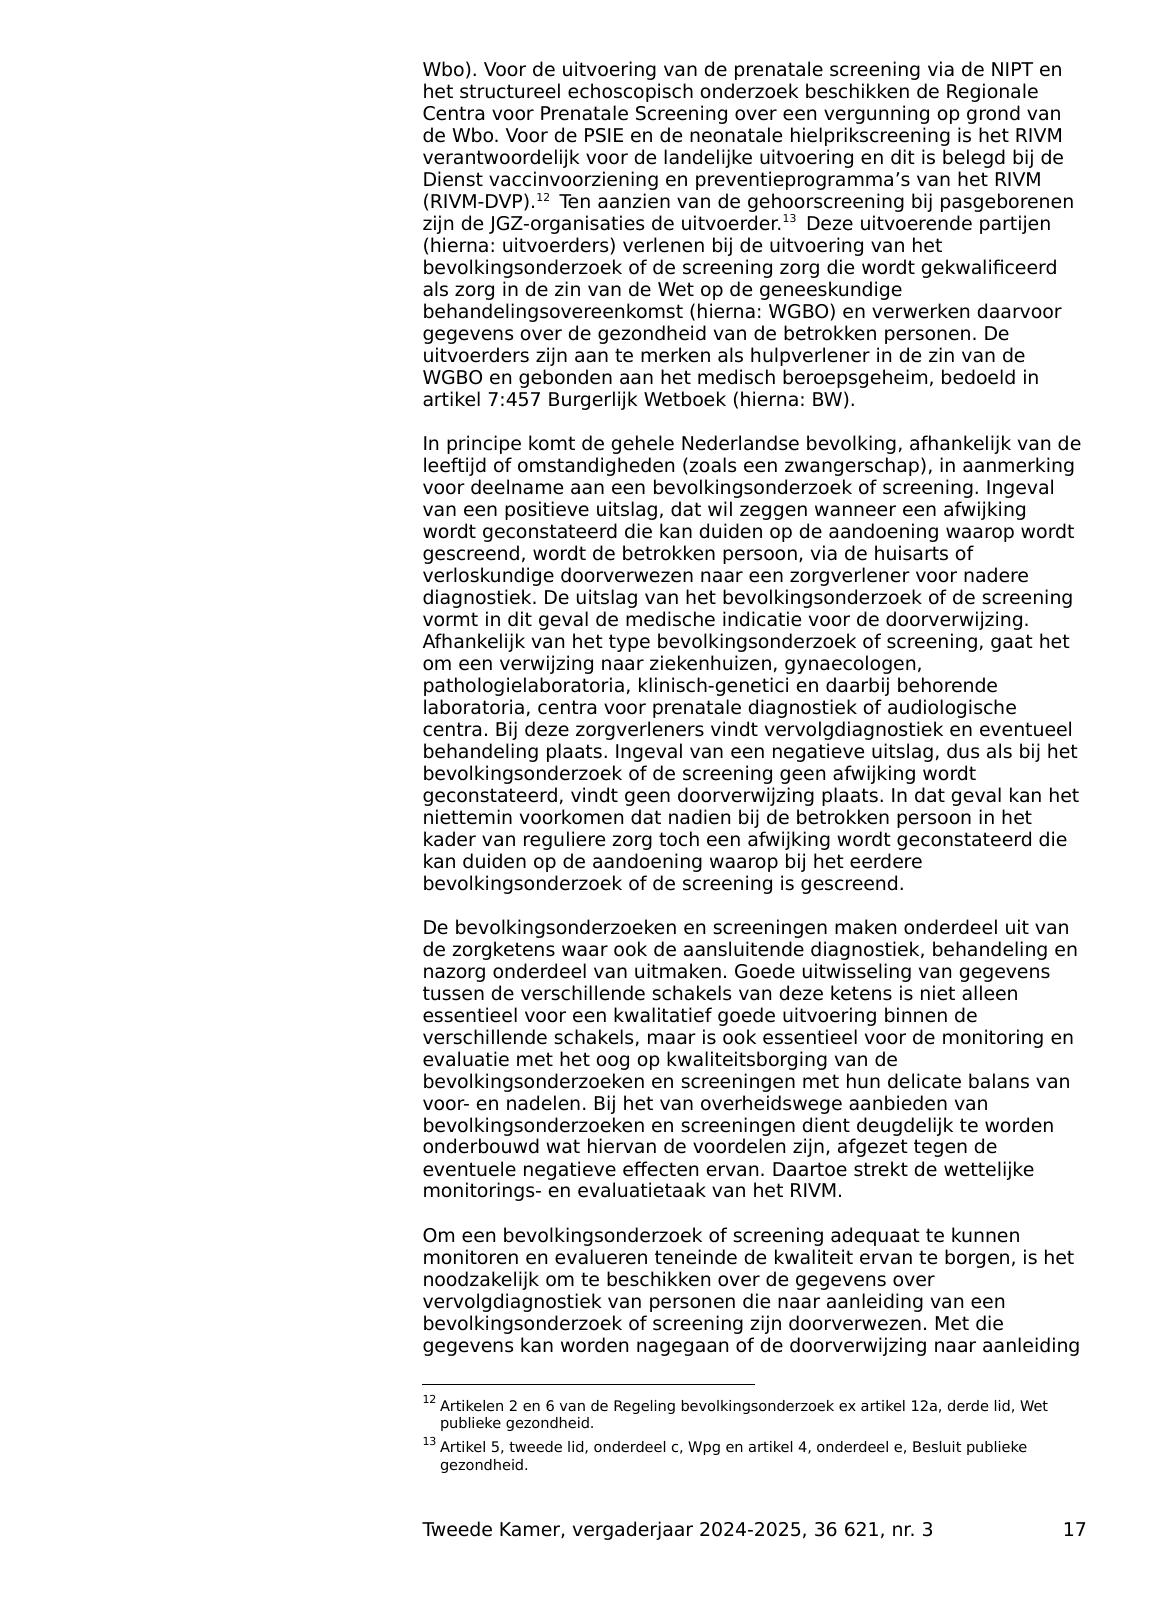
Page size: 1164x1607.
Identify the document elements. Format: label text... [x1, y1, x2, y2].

text De bevolkingsonderzoeken en screeningen maken onderdeel uit van de zorgketens waar ook de aansluitende diagnostiek, behandeling en nazorg onderdeel van uitmaken. Goede uitwisseling van gegevens tussen de verschillende schakels van deze ketens is niet alleen essentieel voor een kwalitatief goede uitvoering binnen de verschillende schakels, maar is ook essentieel voor de monitoring en evaluatie met het oog op kwaliteitsborging van de bevolkingsonderzoeken en screeningen met hun delicate balans van voor- en nadelen. Bij het van overheidswege aanbieden van bevolkingsonderzoeken en screeningen dient deugdelijk te worden onderbouwd wat hiervan de voordelen zijn, afgezet tegen de eventuele negatieve effecten ervan. Daartoe strekt de wettelijke monitorings- en evaluatietaak van het RIVM. [422, 917, 1087, 1202]
text In principe komt de gehele Nederlandse bevolking, afhankelijk van de leeftijd of omstandigheden (zoals een zwangerschap), in aanmerking voor deelname aan een bevolkingsonderzoek of screening. Ingeval van een positieve uitslag, dat wil zeggen wanneer een afwijking wordt geconstateerd die kan duiden op de aandoening waarop wordt gescreend, wordt de betrokken persoon, via de huisarts of verloskundige doorverwezen naar een zorgverlener voor nadere diagnostiek. De uitslag van het bevolkingsonderzoek of de screening vormt in dit geval de medische indicatie voor de doorverwijzing. Afhankelijk van het type bevolkingsonderzoek of screening, gaat het om een verwijzing naar ziekenhuizen, gynaecologen, pathologielaboratoria, klinisch-genetici en daarbij behorende laboratoria, centra voor prenatale diagnostiek of audiologische centra. Bij deze zorgverleners vindt vervolgdiagnostiek en eventueel behandeling plaats. Ingeval van een negatieve uitslag, dus als bij het bevolkingsonderzoek of de screening geen afwijking wordt geconstateerd, vindt geen doorverwijzing plaats. In dat geval kan het niettemin voorkomen dat nadien bij de betrokken persoon in het kader van reguliere zorg toch een afwijking wordt geconstateerd die kan duiden op de aandoening waarop bij het eerdere bevolkingsonderzoek of de screening is gescreend. [422, 433, 1087, 894]
text Artikel 5, tweede lid, onderdeel c, Wpg en artikel 4, onderdeel e, Besluit publieke gezondheid. [422, 1435, 1087, 1474]
text Artikelen 2 en 6 van de Regeling bevolkingsonderzoek ex artikel 12a, derde lid, Wet publieke gezondheid. [422, 1393, 1087, 1432]
text Wbo). Voor de uitvoering van de prenatale screening via de NIPT en het structureel echoscopisch onderzoek beschikken de Regionale Centra voor Prenatale Screening over een vergunning op grond van de Wbo. Voor de PSIE en de neonatale hielprikscreening is het RIVM verantwoordelijk voor de landelijke uitvoering en dit is belegd bij de Dienst vaccinvoorziening en preventieprogramma’s van het RIVM (RIVM-DVP). Ten aanzien van de gehoorscreening bij pasgeborenen zijn de JGZ-organisaties de uitvoerder. Deze uitvoerende partijen (hierna: uitvoerders) verlenen bij de uitvoering van het bevolkingsonderzoek of de screening zorg die wordt gekwalificeerd als zorg in de zin van de Wet op de geneeskundige behandelingsovereenkomst (hierna: WGBO) en verwerken daarvoor gegevens over de gezondheid van de betrokken personen. De uitvoerders zijn aan te merken als hulpverlener in de zin van de WGBO en gebonden aan het medisch beroepsgeheim, bedoeld in artikel 7:457 Burgerlijk Wetboek (hierna: BW). [422, 59, 1087, 411]
text Om een bevolkingsonderzoek of screening adequaat te kunnen monitoren en evalueren teneinde de kwaliteit ervan te borgen, is het noodzakelijk om te beschikken over de gegevens over vervolgdiagnostiek van personen die naar aanleiding van een bevolkingsonderzoek of screening zijn doorverwezen. Met die gegevens kan worden nagegaan of de doorverwijzing naar aanleiding [422, 1224, 1087, 1356]
